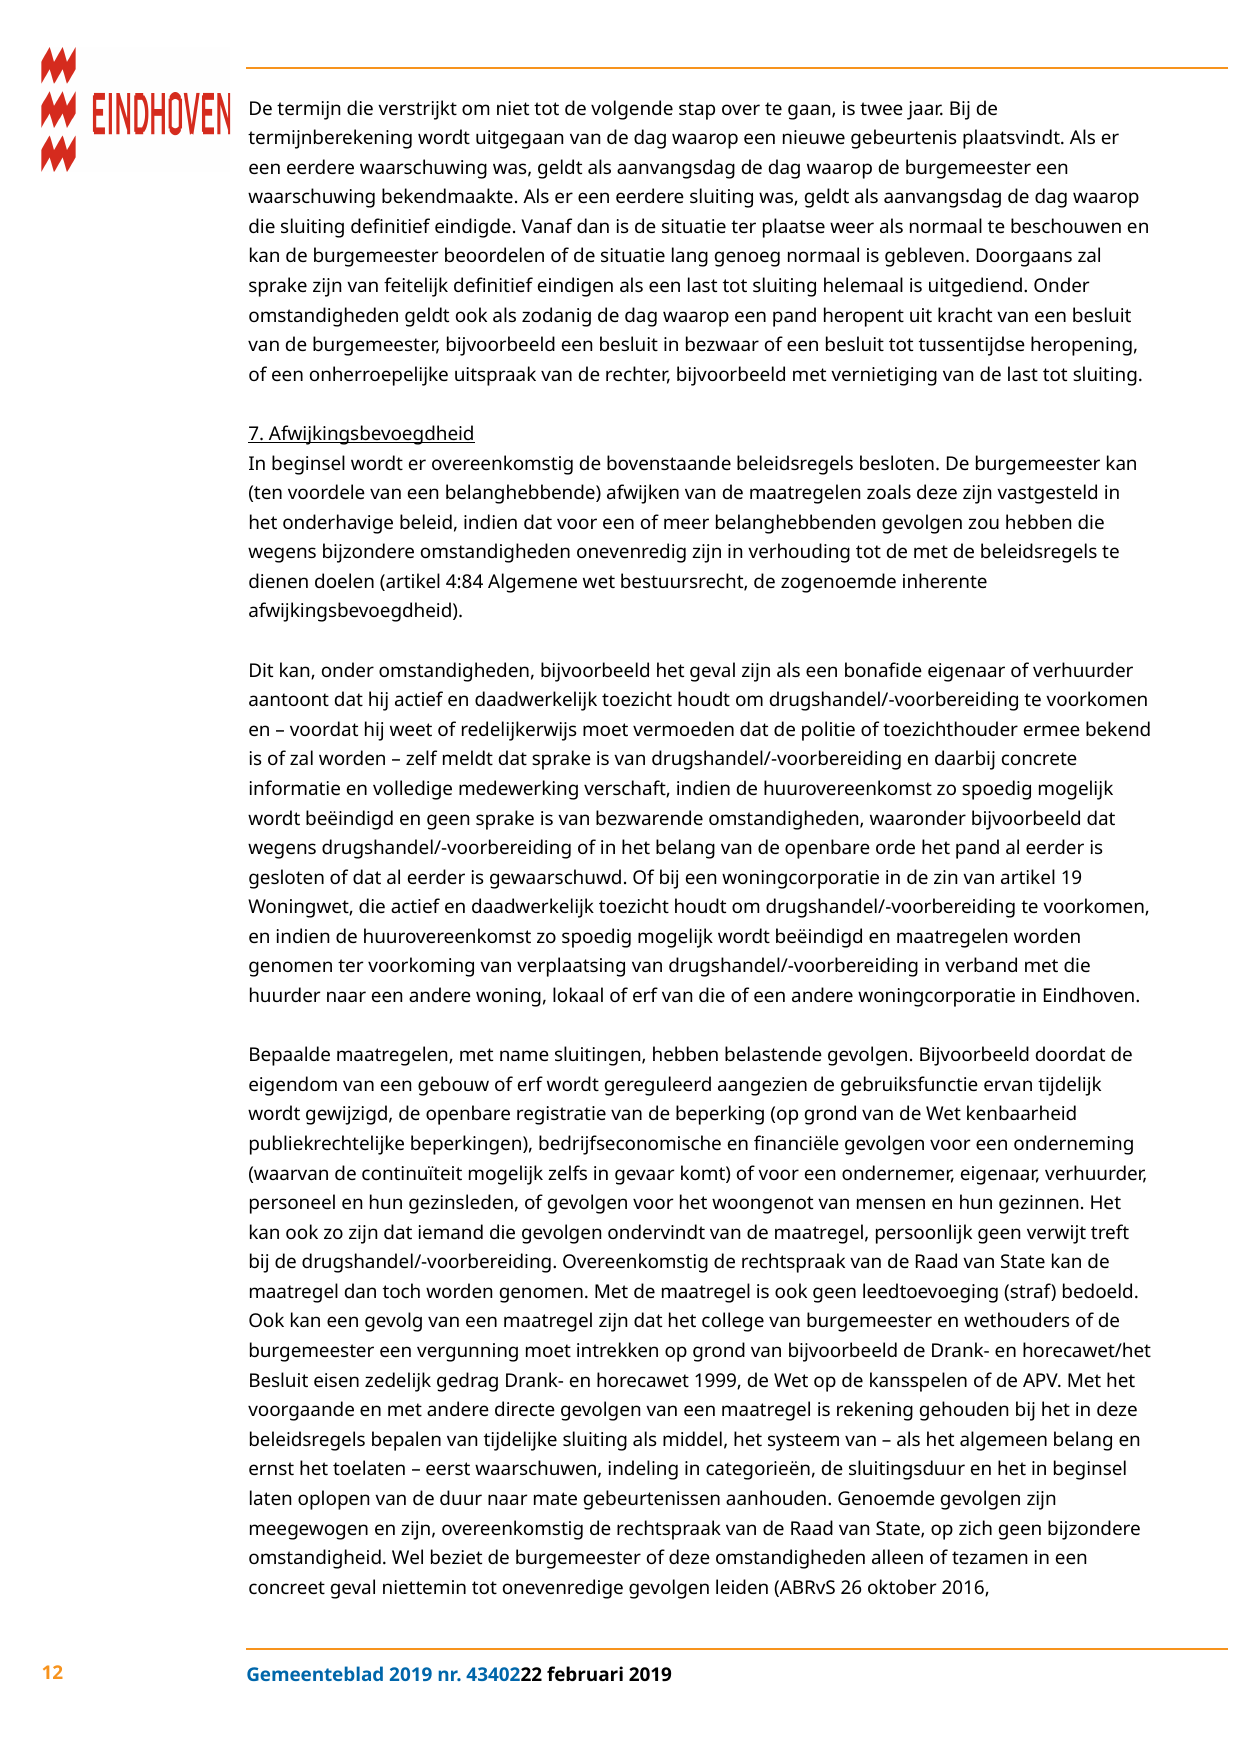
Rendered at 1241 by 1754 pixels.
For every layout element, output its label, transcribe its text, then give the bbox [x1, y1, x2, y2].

text Bepaalde maatregelen, met name sluitingen, hebben belastende gevolgen. Bijvoorbeeld doordat de eigendom van een gebouw of erf wordt gereguleerd aangezien de gebruiksfunctie ervan tijdelijk wordt gewijzigd, de openbare registratie van de beperking (op grond van de Wet kenbaarheid publiekrechtelijke beperkingen), bedrijfseconomische en financiële gevolgen voor een onderneming (waarvan de continuïteit mogelijk zelfs in gevaar komt) of voor een ondernemer, eigenaar, verhuurder, personeel en hun gezinsleden, of gevolgen voor het woongenot van mensen en hun gezinnen. Het kan ook zo zijn dat iemand die gevolgen ondervindt van de maatregel, persoonlijk geen verwijt treft bij de drugshandel/-voorbereiding. Overeenkomstig de rechtspraak van de Raad van State kan de maatregel dan toch worden genomen. Met de maatregel is ook geen leedtoevoeging (straf) bedoeld. Ook kan een gevolg van een maatregel zijn dat het college van burgemeester en wethouders of de burgemeester een vergunning moet intrekken op grond van bijvoorbeeld de Drank- en horecawet/het Besluit eisen zedelijk gedrag Drank- en horecawet 1999, de Wet op de kansspelen of de APV. Met het voorgaande en met andere directe gevolgen van een maatregel is rekening gehouden bij het in deze beleidsregels bepalen van tijdelijke sluiting als middel, het systeem van – als het algemeen belang en ernst het toelaten – eerst waarschuwen, indeling in categorieën, de sluitingsduur en het in beginsel laten oplopen van de duur naar mate gebeurtenissen aanhouden. Genoemde gevolgen zijn meegewogen en zijn, overeenkomstig de rechtspraak van de Raad van State, op zich geen bijzondere omstandigheid. Wel beziet de burgemeester of deze omstandigheden alleen of tezamen in een concreet geval niettemin tot onevenredige gevolgen leiden (ABRvS 26 oktober 2016, [248, 1041, 1152, 1600]
text In beginsel wordt er overeenkomstig de bovenstaande beleidsregels besloten. De burgemeester kan (ten voordele van een belanghebbende) afwijken van de maatregelen zoals deze zijn vastgesteld in het onderhavige beleid, indien dat voor een of meer belanghebbenden gevolgen zou hebben die wegens bijzondere omstandigheden onevenredig zijn in verhouding tot de met de beleidsregels te dienen doelen (artikel 4:84 Algemene wet bestuursrecht, de zogenoemde inherente afwijkingsbevoegdheid). [248, 450, 1152, 623]
text Dit kan, onder omstandigheden, bijvoorbeeld het geval zijn als een bonafide eigenaar of verhuurder aantoont dat hij actief en daadwerkelijk toezicht houdt om drugshandel/-voorbereiding te voorkomen en – voordat hij weet of redelijkerwijs moet vermoeden dat de politie of toezichthouder ermee bekend is of zal worden – zelf meldt dat sprake is van drugshandel/-voorbereiding en daarbij concrete informatie en volledige medewerking verschaft, indien de huurovereenkomst zo spoedig mogelijk wordt beëindigd en geen sprake is van bezwarende omstandigheden, waaronder bijvoorbeeld dat wegens drugshandel/-voorbereiding of in het belang van de openbare orde het pand al eerder is gesloten of dat al eerder is gewaarschuwd. Of bij een woningcorporatie in de zin van artikel 19 Woningwet, die actief en daadwerkelijk toezicht houdt om drugshandel/-voorbereiding te voorkomen, en indien de huurovereenkomst zo spoedig mogelijk wordt beëindigd en maatregelen worden genomen ter voorkoming van verplaatsing van drugshandel/-voorbereiding in verband met die huurder naar een andere woning, lokaal of erf van die of een andere woningcorporatie in Eindhoven. [248, 657, 1152, 1008]
text 7. Afwijkingsbevoegdheid [248, 420, 1152, 446]
picture [41, 47, 231, 172]
text De termijn die verstrijkt om niet tot de volgende stap over te gaan, is twee jaar. Bij de termijnberekening wordt uitgegaan van de dag waarop een nieuwe gebeurtenis plaatsvindt. Als er een eerdere waarschuwing was, geldt als aanvangsdag de dag waarop de burgemeester een waarschuwing bekendmaakte. Als er een eerdere sluiting was, geldt als aanvangsdag de dag waarop die sluiting definitief eindigde. Vanaf dan is de situatie ter plaatse weer als normaal te beschouwen en kan de burgemeester beoordelen of de situatie lang genoeg normaal is gebleven. Doorgaans zal sprake zijn van feitelijk definitief eindigen als een last tot sluiting helemaal is uitgediend. Onder omstandigheden geldt ook als zodanig de dag waarop een pand heropent uit kracht van een besluit van de burgemeester, bijvoorbeeld een besluit in bezwaar of een besluit tot tussentijdse heropening, of een onherroepelijke uitspraak van de rechter, bijvoorbeeld met vernietiging van de last tot sluiting. [248, 95, 1152, 387]
